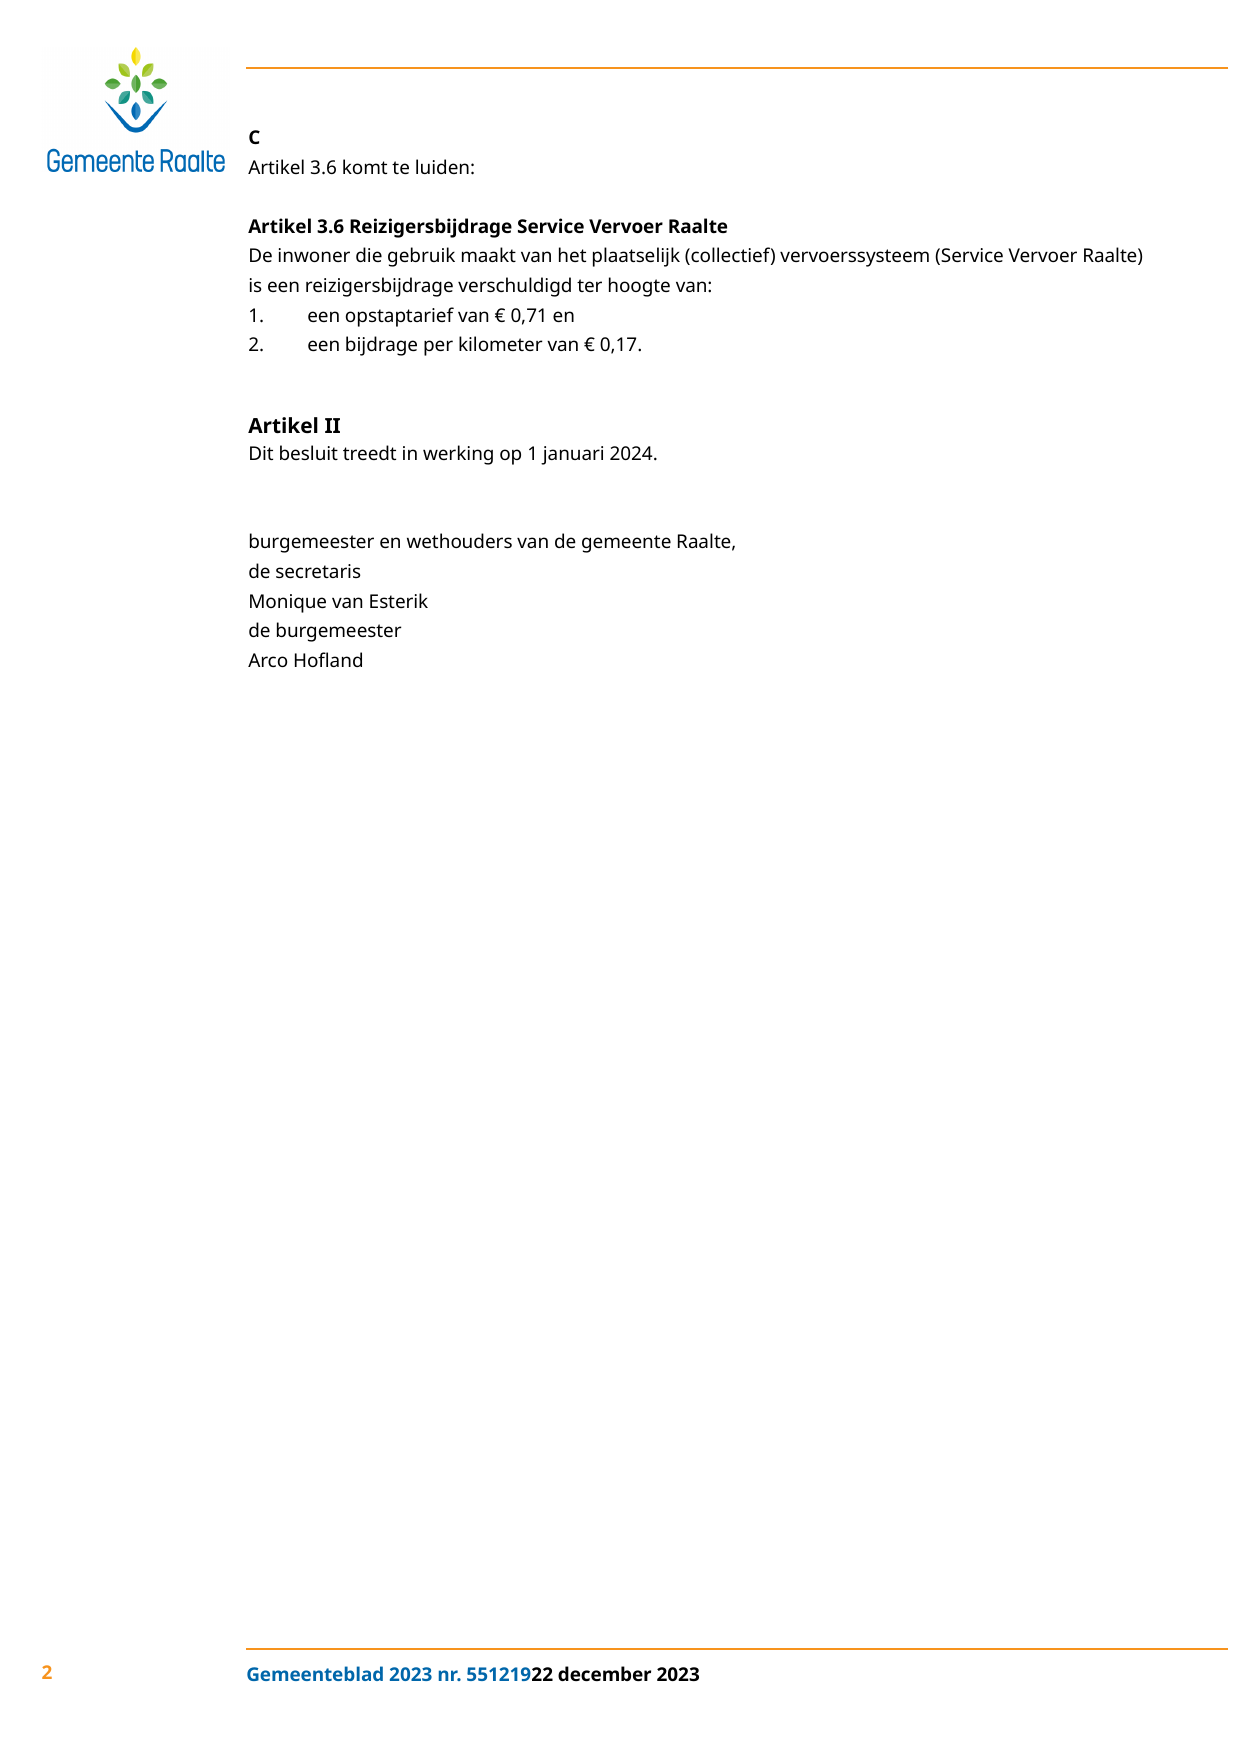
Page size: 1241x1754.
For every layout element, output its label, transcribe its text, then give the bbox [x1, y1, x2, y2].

list een bijdrage per kilometer van € 0,17. [248, 331, 1152, 357]
text Arco Hofland [248, 647, 1152, 673]
text de secretaris [248, 558, 1152, 584]
picture [41, 47, 231, 172]
text Dit besluit treedt in werking op 1 januari 2024. [248, 440, 1152, 466]
text Monique van Esterik [248, 588, 1152, 613]
text de burgemeester [248, 617, 1152, 643]
text burgemeester en wethouders van de gemeente Raalte, [248, 529, 1152, 554]
text C [248, 124, 1152, 150]
text De inwoner die gebruik maakt van het plaatselijk (collectief) vervoerssysteem (Service Vervoer Raalte) is een reizigersbijdrage verschuldigd ter hoogte van: [248, 243, 1152, 298]
text Artikel 3.6 komt te luiden: [248, 154, 1152, 180]
text Artikel II [248, 411, 1152, 440]
text Artikel 3.6 Reizigersbijdrage Service Vervoer Raalte [248, 213, 1152, 239]
list een opstaptarief van € 0,71 en [248, 302, 1152, 328]
